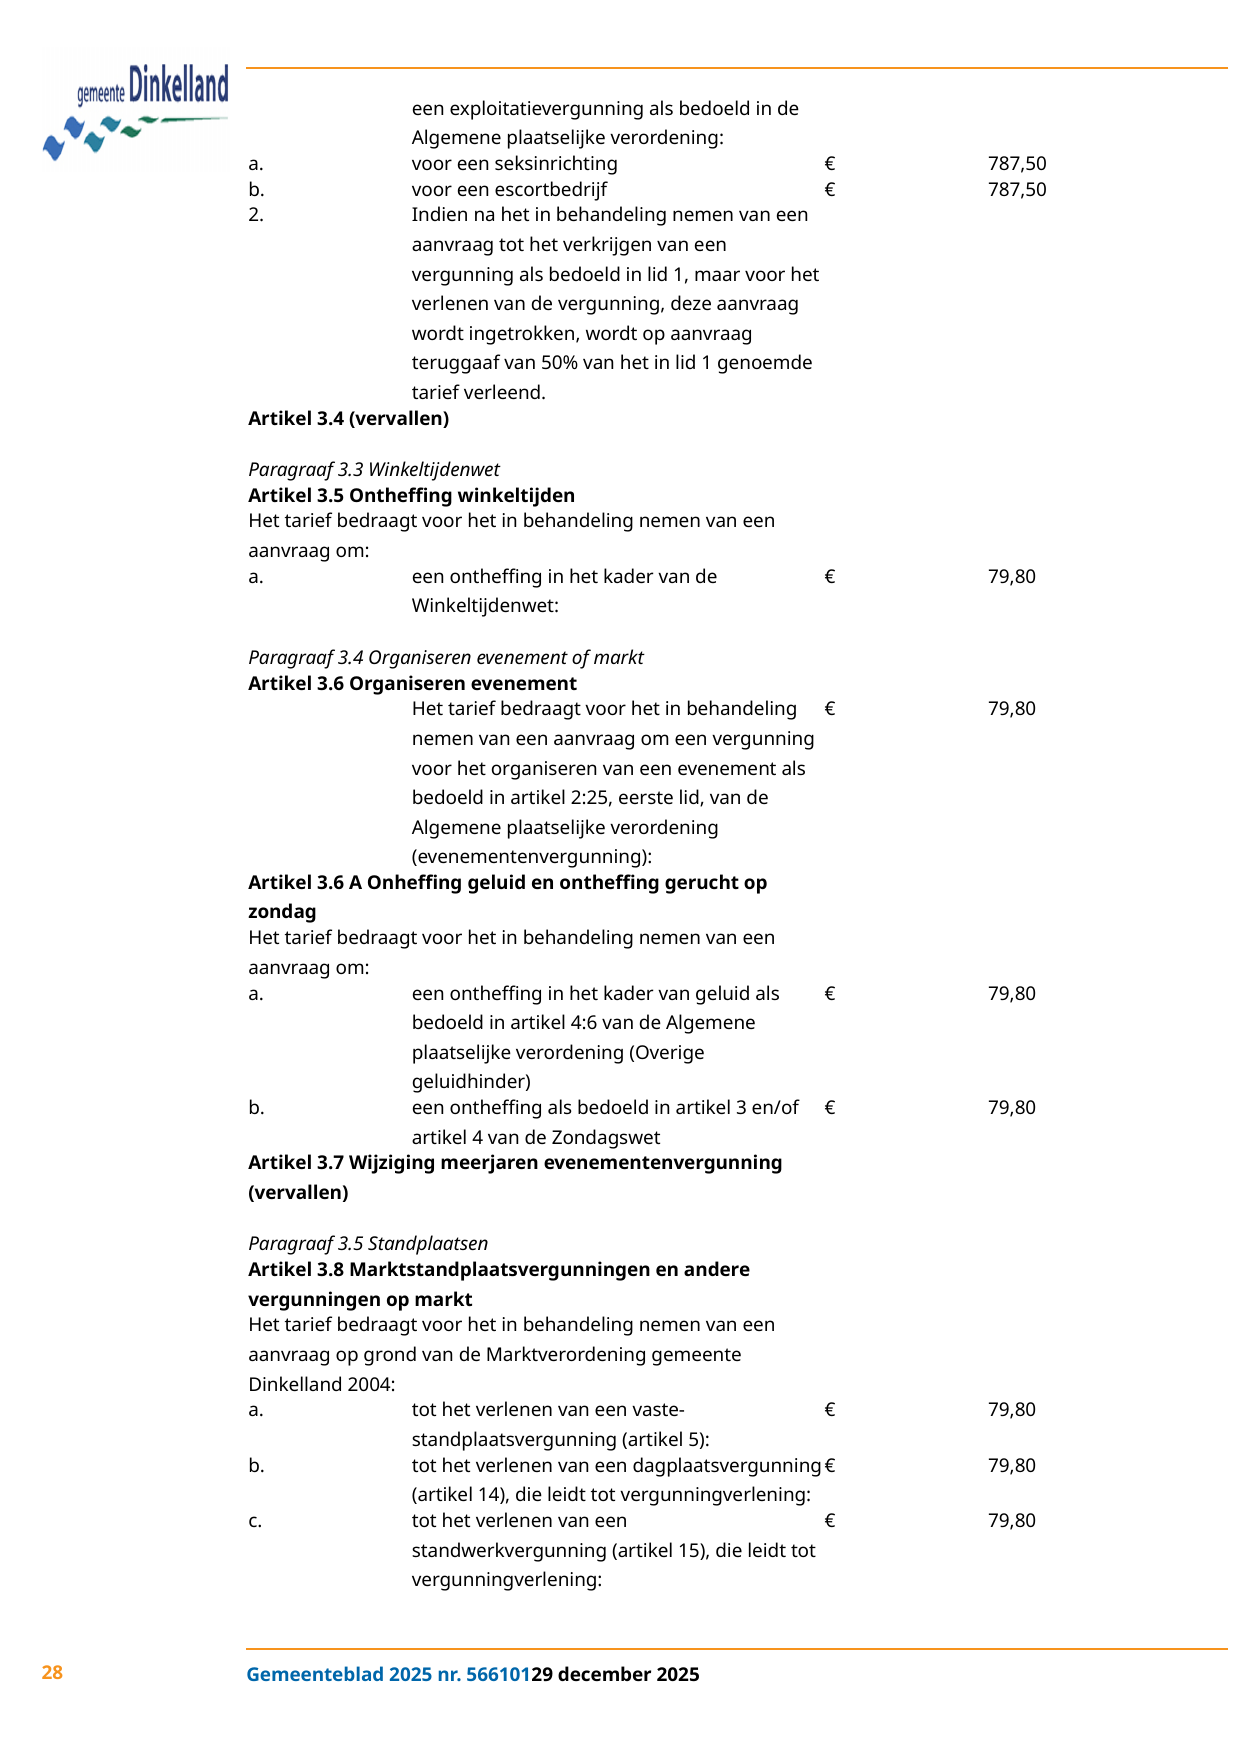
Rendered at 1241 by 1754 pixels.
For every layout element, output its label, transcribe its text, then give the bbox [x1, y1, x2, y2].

table_cell [988, 1256, 1152, 1312]
table_cell b. [248, 1452, 412, 1507]
table_cell a. [248, 980, 412, 1094]
table_cell € [824, 1452, 988, 1507]
table_cell Artikel 3.8 Marktstandplaatsvergunningen en andere vergunningen op markt [248, 1256, 824, 1312]
table_cell Artikel 3.4 (vervallen) [248, 405, 824, 431]
table_cell [988, 431, 1152, 456]
table_cell 787,50 [988, 176, 1152, 202]
table_cell Het tarief bedraagt voor het in behandeling nemen van een aanvraag op grond van de Marktverordening gemeente Dinkelland 2004: [248, 1312, 824, 1397]
table_cell [412, 618, 824, 644]
table_cell Artikel 3.5 Ontheffing winkeltijden [248, 482, 824, 508]
table_cell Het tarief bedraagt voor het in behandeling nemen van een aanvraag om een vergunning voor het organiseren van een evenement als bedoeld in artikel 2:25, eerste lid, van de Algemene plaatselijke verordening (evenementenvergunning): [412, 696, 824, 869]
table_cell b. [248, 1094, 412, 1149]
table_cell [988, 202, 1152, 405]
table_cell [248, 1205, 412, 1231]
table_cell [988, 405, 1152, 431]
table_cell Het tarief bedraagt voor het in behandeling nemen van een aanvraag om: [248, 508, 824, 563]
table_cell [988, 670, 1152, 696]
table_cell [824, 508, 988, 563]
table_cell [988, 1205, 1152, 1231]
table_cell € [824, 150, 988, 176]
table_cell Indien na het in behandeling nemen van een aanvraag tot het verkrijgen van een vergunning als bedoeld in lid 1, maar voor het verlenen van de vergunning, deze aanvraag wordt ingetrokken, wordt op aanvraag teruggaaf van 50% van het in lid 1 genoemde tarief verleend. [412, 202, 824, 405]
table_cell een ontheffing in het kader van geluid als bedoeld in artikel 4:6 van de Algemene plaatselijke verordening (Overige geluidhinder) [412, 980, 824, 1094]
table_cell € [824, 563, 988, 618]
table_cell [988, 482, 1152, 508]
table_cell Artikel 3.7 Wijziging meerjaren evenementenvergunning (vervallen) [248, 1150, 824, 1205]
table_cell [824, 1312, 988, 1397]
table_cell [988, 644, 1152, 670]
table_cell [824, 431, 988, 456]
table_cell [248, 95, 412, 150]
table_cell 787,50 [988, 150, 1152, 176]
table_cell tot het verlenen van een vaste-standplaatsvergunning (artikel 5): [412, 1397, 824, 1452]
table_cell [824, 1150, 988, 1205]
table_cell [988, 869, 1152, 924]
table_cell [824, 925, 988, 980]
table_cell tot het verlenen van een standwerkvergunning (artikel 15), die leidt tot vergunningverlening: [412, 1507, 824, 1592]
table_cell Artikel 3.6 Organiseren evenement [248, 670, 824, 696]
table_cell [988, 508, 1152, 563]
table_cell [824, 1205, 988, 1231]
table_cell [412, 1205, 824, 1231]
table_cell 79,80 [988, 1397, 1152, 1452]
table_cell [824, 1231, 988, 1256]
table_cell een ontheffing als bedoeld in artikel 3 en/of artikel 4 van de Zondagswet [412, 1094, 824, 1149]
table_cell € [824, 176, 988, 202]
table_cell € [824, 1397, 988, 1452]
table_cell a. [248, 150, 412, 176]
table_cell a. [248, 563, 412, 618]
table_cell [248, 431, 412, 456]
table_cell [988, 1312, 1152, 1397]
table_cell [824, 482, 988, 508]
table_cell [988, 925, 1152, 980]
table_cell [988, 618, 1152, 644]
table_cell [248, 618, 412, 644]
table_cell tot het verlenen van een dagplaatsvergunning (artikel 14), die leidt tot vergunningverlening: [412, 1452, 824, 1507]
table_cell Paragraaf 3.3 Winkeltijdenwet [248, 456, 824, 482]
table_cell [988, 95, 1152, 150]
table_cell Artikel 3.6 A Onheffing geluid en ontheffing gerucht op zondag [248, 869, 824, 924]
table_cell voor een seksinrichting [412, 150, 824, 176]
table_cell een ontheffing in het kader van de Winkeltijdenwet: [412, 563, 824, 618]
table_cell € [824, 696, 988, 869]
table_cell [988, 1231, 1152, 1256]
table_cell € [824, 980, 988, 1094]
table_cell [988, 1150, 1152, 1205]
table_cell [824, 869, 988, 924]
table_cell 2. [248, 202, 412, 405]
table_cell [824, 1256, 988, 1312]
table_cell voor een escortbedrijf [412, 176, 824, 202]
table_cell [412, 431, 824, 456]
table_cell [988, 456, 1152, 482]
picture [41, 47, 231, 172]
table_cell € [824, 1094, 988, 1149]
table_cell [824, 456, 988, 482]
table_cell c. [248, 1507, 412, 1592]
table_cell [248, 696, 412, 869]
table_cell 79,80 [988, 1094, 1152, 1149]
table_cell [824, 405, 988, 431]
table_cell Paragraaf 3.5 Standplaatsen [248, 1231, 824, 1256]
table_cell € [824, 1507, 988, 1592]
table_cell [824, 95, 988, 150]
table_cell b. [248, 176, 412, 202]
table_cell 79,80 [988, 1507, 1152, 1592]
table_cell Het tarief bedraagt voor het in behandeling nemen van een aanvraag om: [248, 925, 824, 980]
table_cell [824, 644, 988, 670]
table_cell 79,80 [988, 980, 1152, 1094]
table_cell 79,80 [988, 696, 1152, 869]
table_cell 79,80 [988, 1452, 1152, 1507]
table_cell Paragraaf 3.4 Organiseren evenement of markt [248, 644, 824, 670]
table_cell een exploitatievergunning als bedoeld in de Algemene plaatselijke verordening: [412, 95, 824, 150]
table_cell 79,80 [988, 563, 1152, 618]
table_cell [824, 202, 988, 405]
table_cell [824, 670, 988, 696]
table_cell [824, 618, 988, 644]
table_cell a. [248, 1397, 412, 1452]
